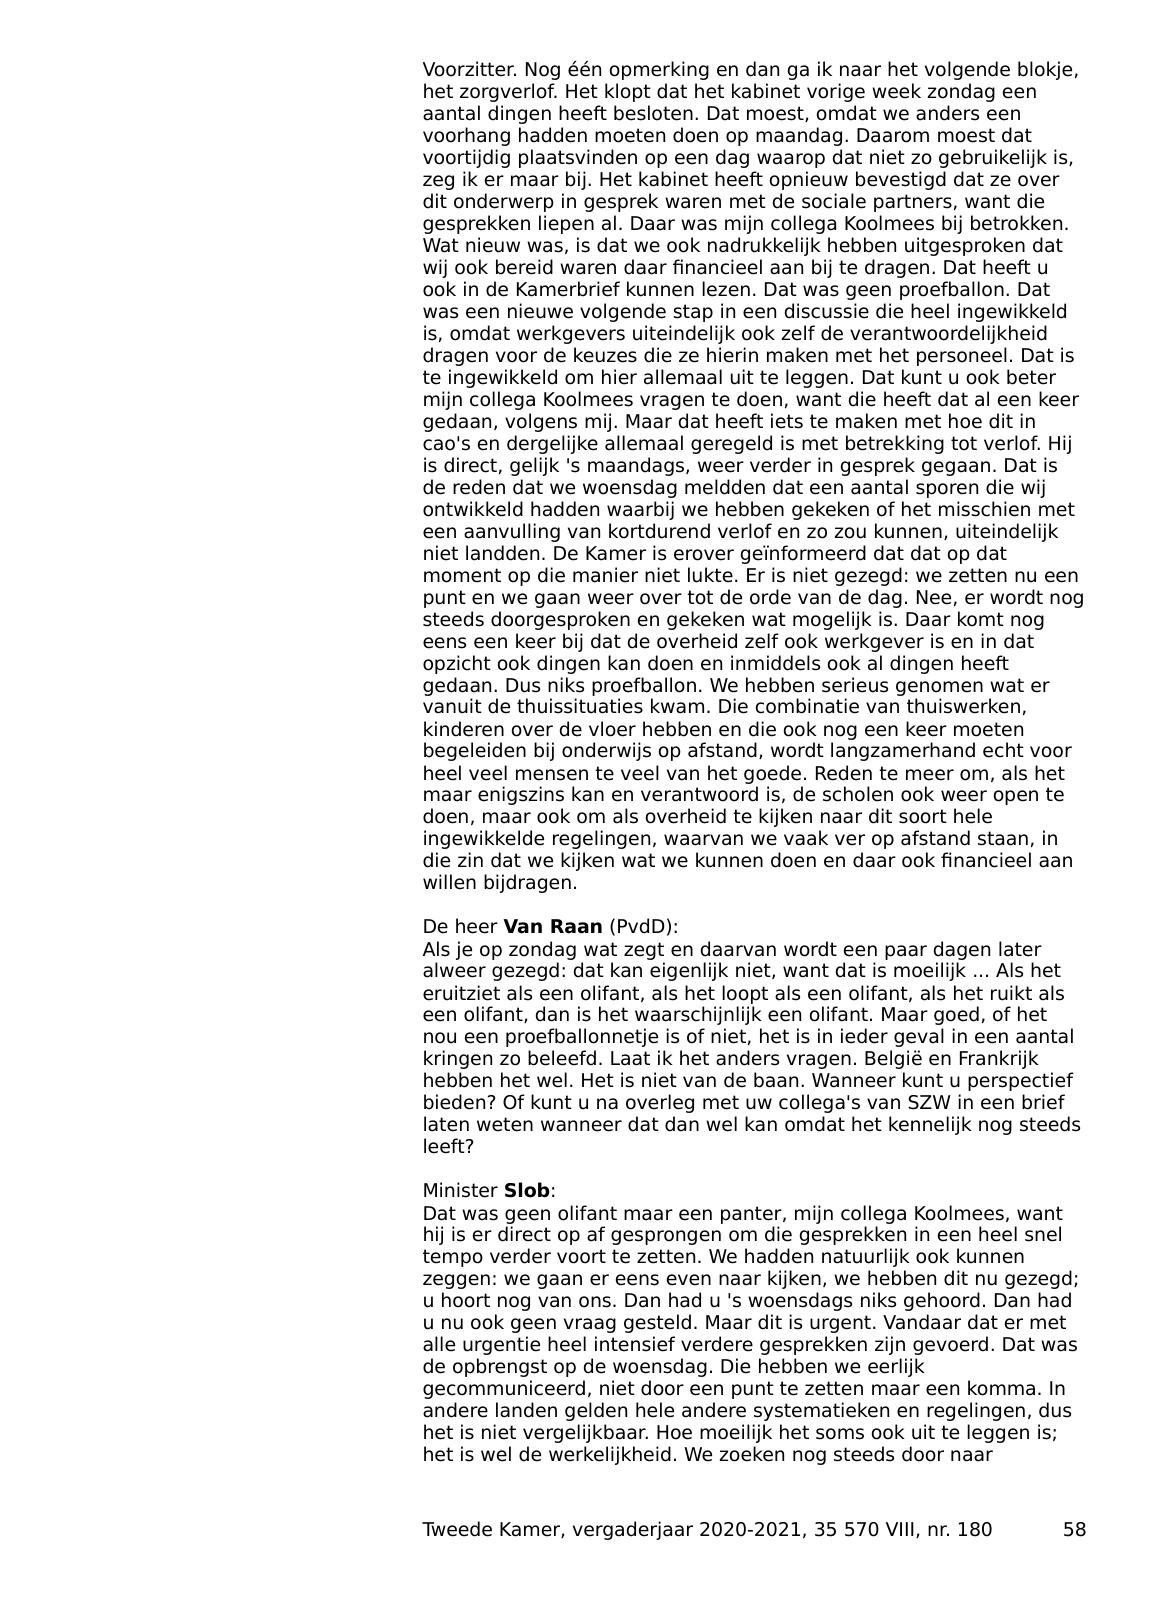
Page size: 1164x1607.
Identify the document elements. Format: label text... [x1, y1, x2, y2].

text Als je op zondag wat zegt en daarvan wordt een paar dagen later alweer gezegd: dat kan eigenlijk niet, want dat is moeilijk ... Als het eruitziet als een olifant, als het loopt als een olifant, als het ruikt als een olifant, dan is het waarschijnlijk een olifant. Maar goed, of het nou een proefballonnetje is of niet, het is in ieder geval in een aantal kringen zo beleefd. Laat ik het anders vragen. België en Frankrijk hebben het wel. Het is niet van de baan. Wanneer kunt u perspectief bieden? Of kunt u na overleg met uw collega's van SZW in een brief laten weten wanneer dat dan wel kan omdat het kennelijk nog steeds leeft? [422, 938, 1087, 1158]
text Voorzitter. Nog één opmerking en dan ga ik naar het volgende blokje, het zorgverlof. Het klopt dat het kabinet vorige week zondag een aantal dingen heeft besloten. Dat moest, omdat we anders een voorhang hadden moeten doen op maandag. Daarom moest dat voortijdig plaatsvinden op een dag waarop dat niet zo gebruikelijk is, zeg ik er maar bij. Het kabinet heeft opnieuw bevestigd dat ze over dit onderwerp in gesprek waren met de sociale partners, want die gesprekken liepen al. Daar was mijn collega Koolmees bij betrokken. Wat nieuw was, is dat we ook nadrukkelijk hebben uitgesproken dat wij ook bereid waren daar financieel aan bij te dragen. Dat heeft u ook in de Kamerbrief kunnen lezen. Dat was geen proefballon. Dat was een nieuwe volgende stap in een discussie die heel ingewikkeld is, omdat werkgevers uiteindelijk ook zelf de verantwoordelijkheid dragen voor de keuzes die ze hierin maken met het personeel. Dat is te ingewikkeld om hier allemaal uit te leggen. Dat kunt u ook beter mijn collega Koolmees vragen te doen, want die heeft dat al een keer gedaan, volgens mij. Maar dat heeft iets te maken met hoe dit in cao's en dergelijke allemaal geregeld is met betrekking tot verlof. Hij is direct, gelijk 's maandags, weer verder in gesprek gegaan. Dat is de reden dat we woensdag meldden dat een aantal sporen die wij ontwikkeld hadden waarbij we hebben gekeken of het misschien met een aanvulling van kortdurend verlof en zo zou kunnen, uiteindelijk niet landden. De Kamer is erover geïnformeerd dat dat op dat moment op die manier niet lukte. Er is niet gezegd: we zetten nu een punt en we gaan weer over tot de orde van de dag. Nee, er wordt nog steeds doorgesproken en gekeken wat mogelijk is. Daar komt nog eens een keer bij dat de overheid zelf ook werkgever is en in dat opzicht ook dingen kan doen en inmiddels ook al dingen heeft gedaan. Dus niks proefballon. We hebben serieus genomen wat er vanuit de thuissituaties kwam. Die combinatie van thuiswerken, kinderen over de vloer hebben en die ook nog een keer moeten begeleiden bij onderwijs op afstand, wordt langzamerhand echt voor heel veel mensen te veel van het goede. Reden te meer om, als het maar enigszins kan en verantwoord is, de scholen ook weer open te doen, maar ook om als overheid te kijken naar dit soort hele ingewikkelde regelingen, waarvan we vaak ver op afstand staan, in die zin dat we kijken wat we kunnen doen en daar ook financieel aan willen bijdragen. [422, 59, 1087, 894]
text Dat was geen olifant maar een panter, mijn collega Koolmees, want hij is er direct op af gesprongen om die gesprekken in een heel snel tempo verder voort te zetten. We hadden natuurlijk ook kunnen zeggen: we gaan er eens even naar kijken, we hebben dit nu gezegd; u hoort nog van ons. Dan had u 's woensdags niks gehoord. Dan had u nu ook geen vraag gesteld. Maar dit is urgent. Vandaar dat er met alle urgentie heel intensief verdere gesprekken zijn gevoerd. Dat was de opbrengst op de woensdag. Die hebben we eerlijk gecommuniceerd, niet door een punt te zetten maar een komma. In andere landen gelden hele andere systematieken en regelingen, dus het is niet vergelijkbaar. Hoe moeilijk het soms ook uit te leggen is; het is wel de werkelijkheid. We zoeken nog steeds door naar [422, 1202, 1087, 1466]
text Minister Slob: [422, 1180, 1087, 1202]
text De heer Van Raan (PvdD): [422, 916, 1087, 938]
